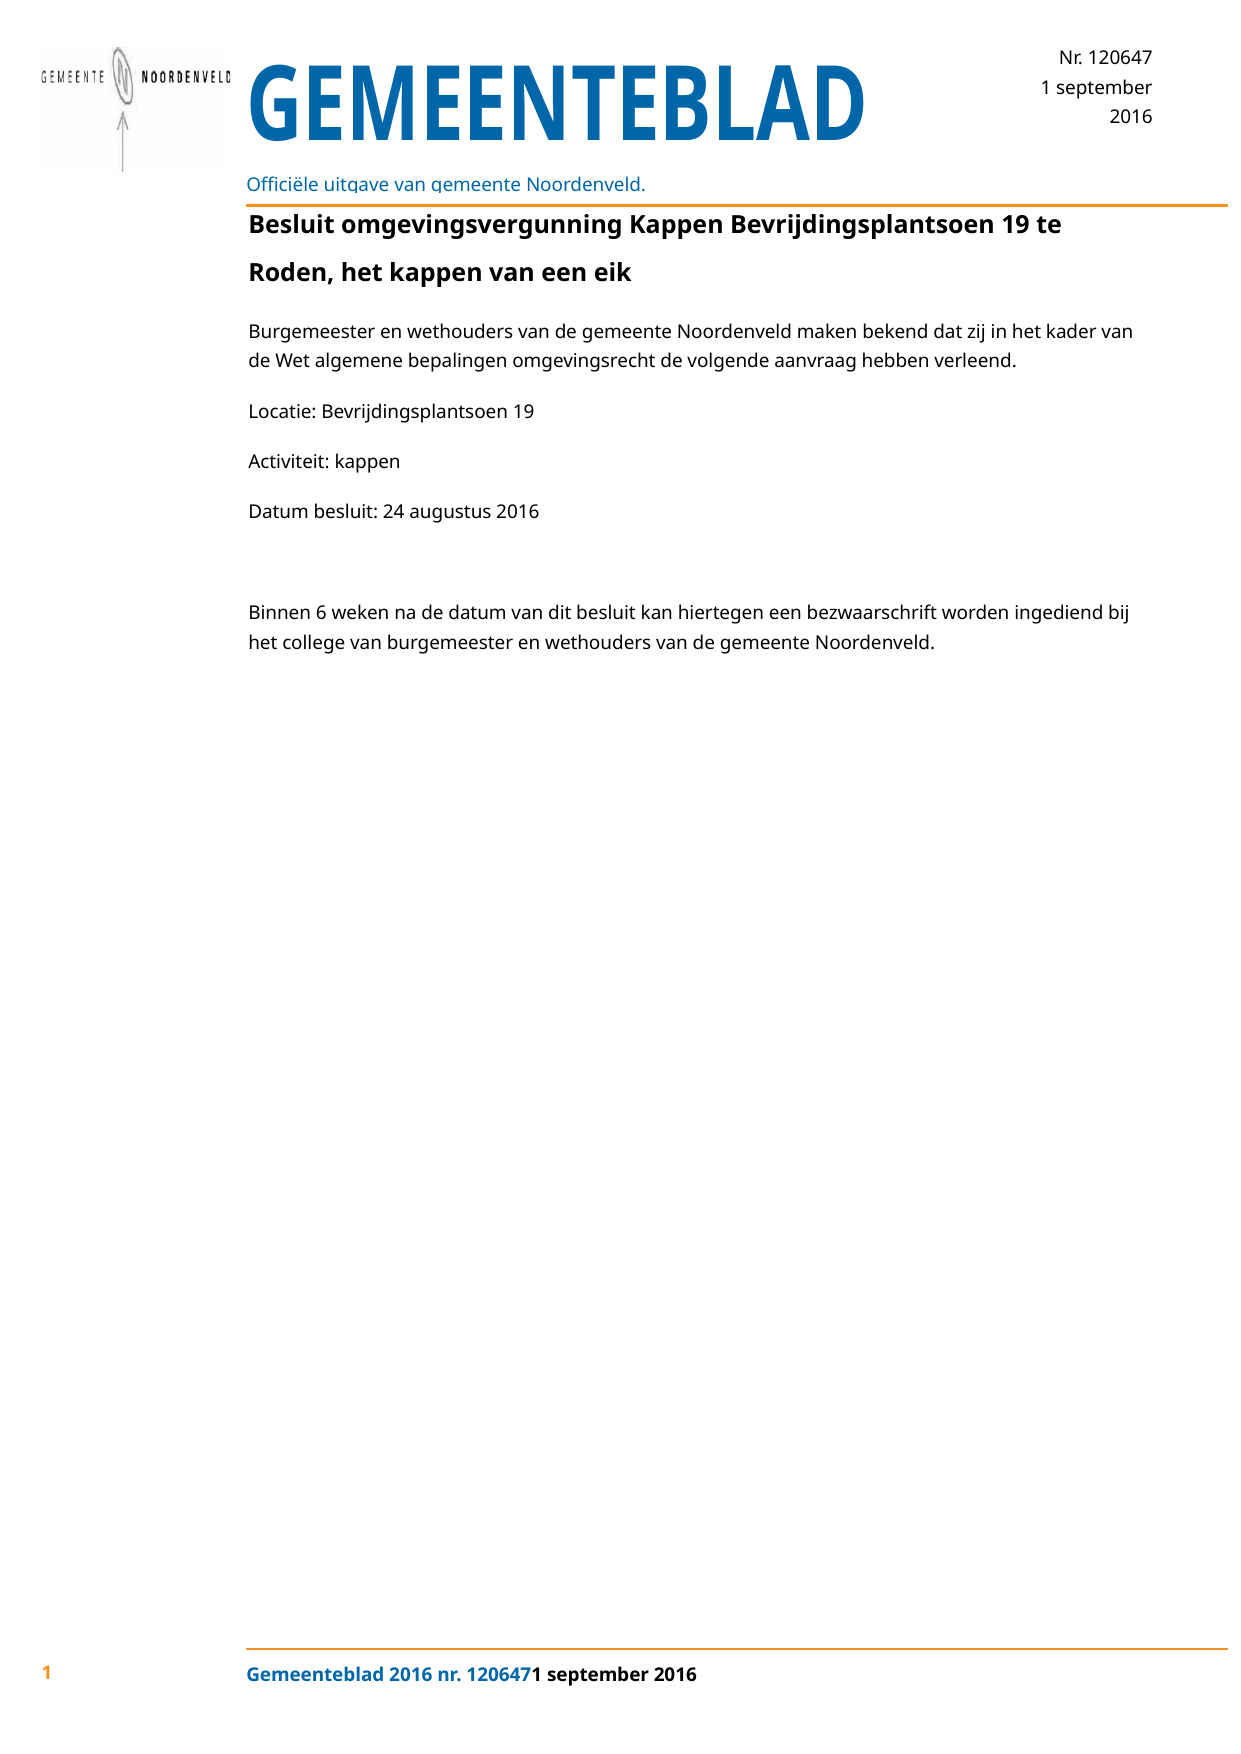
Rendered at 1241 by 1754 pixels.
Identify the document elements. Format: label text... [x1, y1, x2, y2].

text Burgemeester en wethouders van de gemeente Noordenveld maken bekend dat zij in het kader van de Wet algemene bepalingen omgevingsrecht de volgende aanvraag hebben verleend. [248, 318, 1152, 373]
picture [41, 47, 231, 172]
text Besluit omgevingsvergunning Kappen Bevrijdingsplantsoen 19 te Roden, het kappen van een eik [248, 207, 1152, 288]
text Activiteit: kappen [248, 448, 1152, 474]
text Binnen 6 weken na de datum van dit besluit kan hiertegen een bezwaarschrift worden ingediend bij het college van burgemeester en wethouders van de gemeente Noordenveld. [248, 599, 1152, 655]
text Datum besluit: 24 augustus 2016 [248, 499, 1152, 524]
text Locatie: Bevrijdingsplantsoen 19 [248, 398, 1152, 424]
